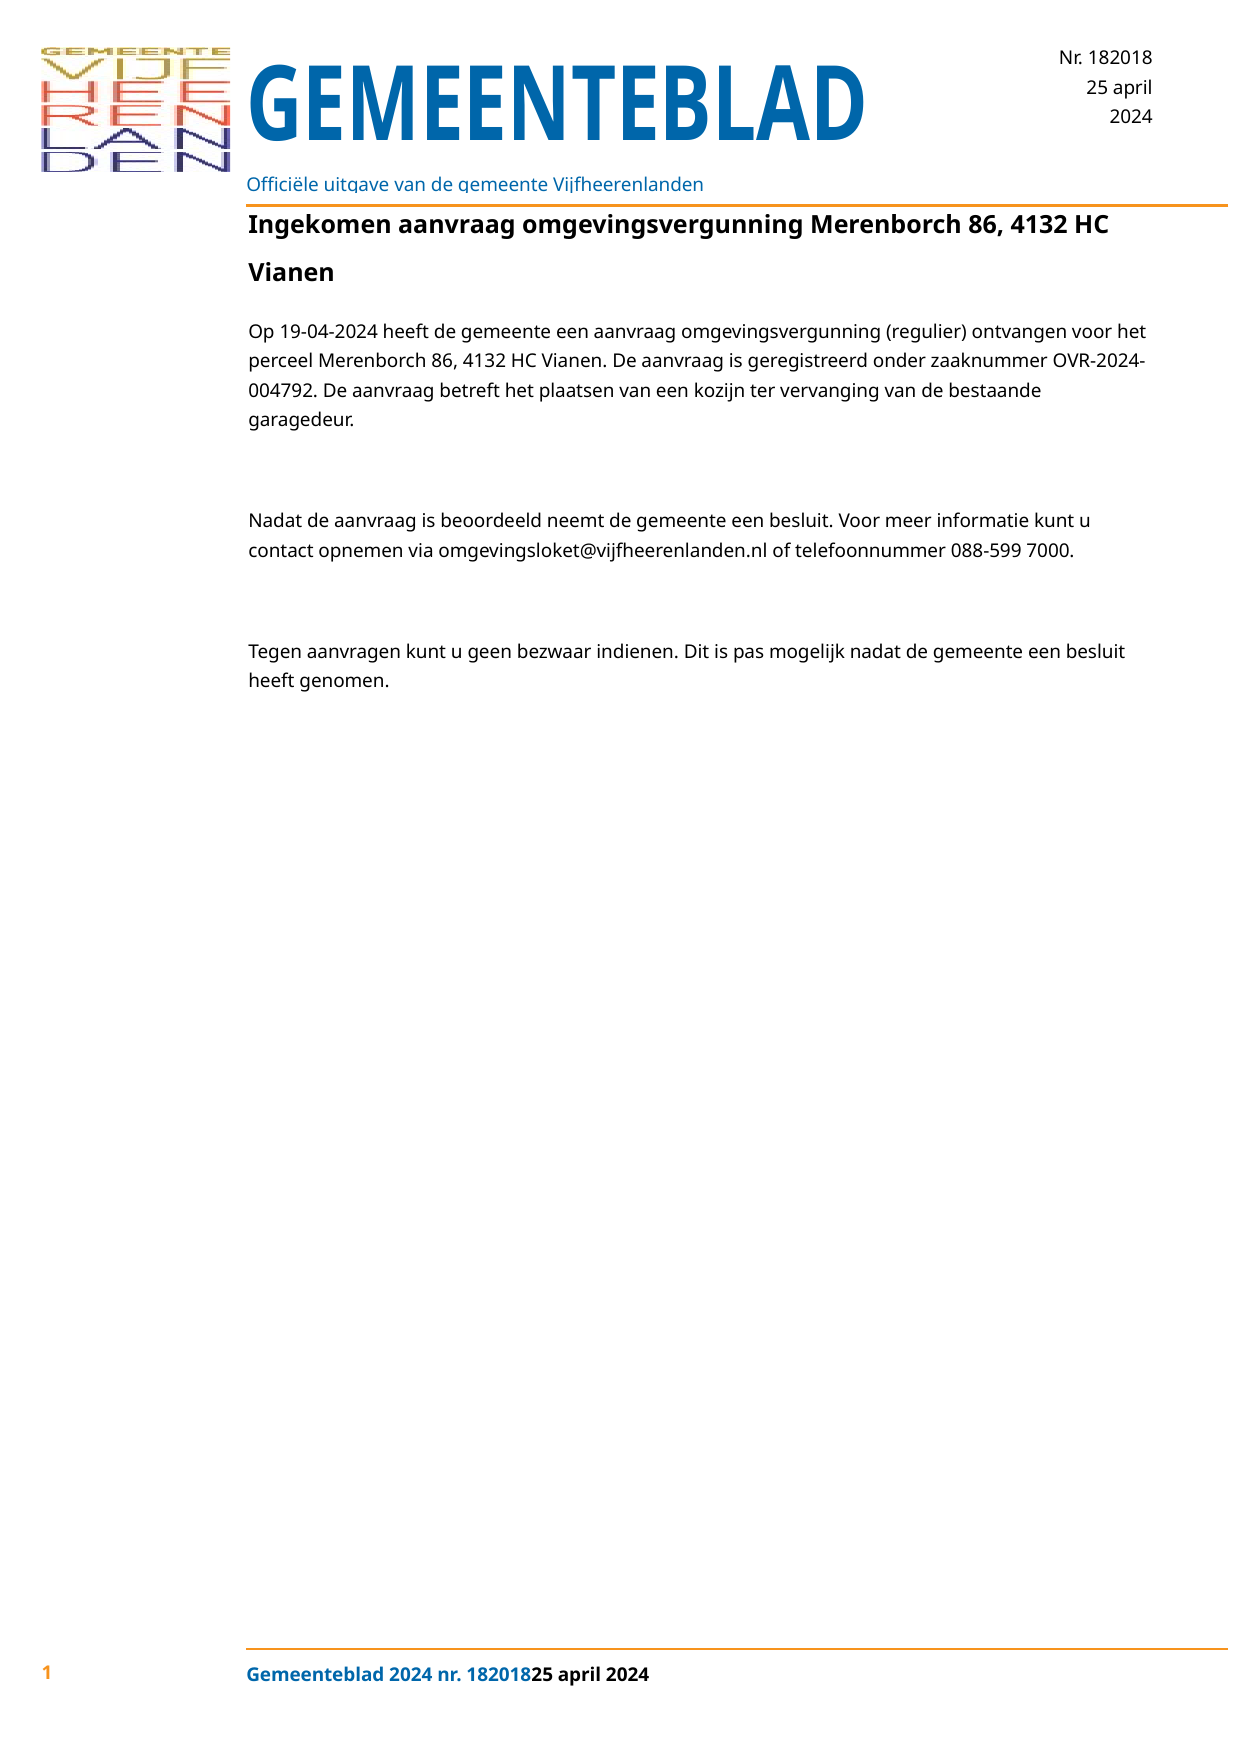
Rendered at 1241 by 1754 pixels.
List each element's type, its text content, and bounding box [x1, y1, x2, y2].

text Op 19-04-2024 heeft de gemeente een aanvraag omgevingsvergunning (regulier) ontvangen voor het perceel Merenborch 86, 4132 HC Vianen. De aanvraag is geregistreerd onder zaaknummer OVR-2024-004792. De aanvraag betreft het plaatsen van een kozijn ter vervanging van de bestaande garagedeur. [248, 318, 1152, 432]
text Tegen aanvragen kunt u geen bezwaar indienen. Dit is pas mogelijk nadat de gemeente een besluit heeft genomen. [248, 638, 1152, 693]
text Ingekomen aanvraag omgevingsvergunning Merenborch 86, 4132 HC Vianen [248, 207, 1152, 288]
text Nadat de aanvraag is beoordeeld neemt de gemeente een besluit. Voor meer informatie kunt u contact opnemen via omgevingsloket@vijfheerenlanden.nl of telefoonnummer 088-599 7000. [248, 507, 1152, 563]
picture [41, 47, 231, 172]
